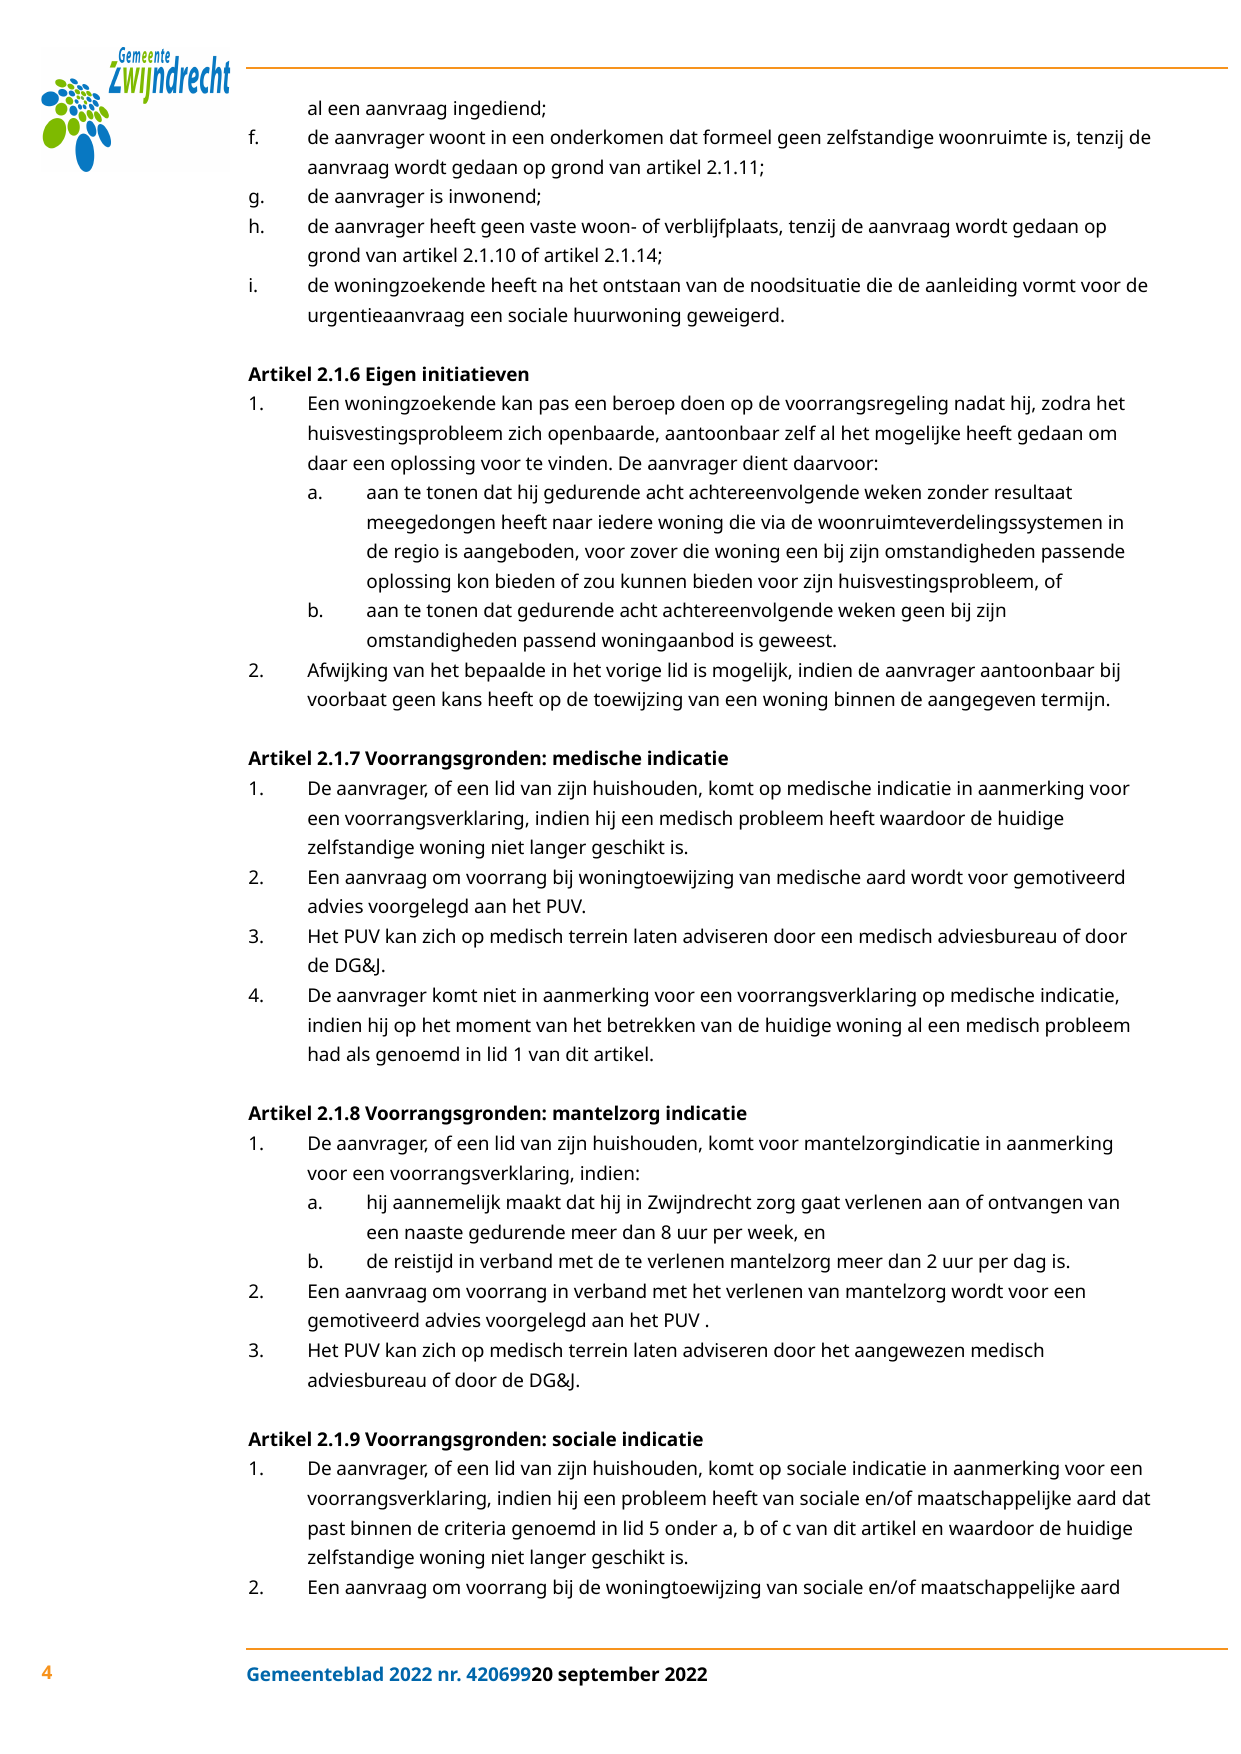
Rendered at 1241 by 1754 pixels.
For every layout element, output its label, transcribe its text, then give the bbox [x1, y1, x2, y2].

list De aanvrager, of een lid van zijn huishouden, komt op medische indicatie in aanmerking voor een voorrangsverklaring, indien hij een medisch probleem heeft waardoor de huidige zelfstandige woning niet langer geschikt is. [248, 775, 1152, 860]
picture [41, 47, 231, 172]
list de aanvrager heeft geen vaste woon- of verblijfplaats, tenzij de aanvraag wordt gedaan op grond van artikel 2.1.10 of artikel 2.1.14; [248, 213, 1152, 268]
list aan te tonen dat hij gedurende acht achtereenvolgende weken zonder resultaat meegedongen heeft naar iedere woning die via de woonruimteverdelingssystemen in de regio is aangeboden, voor zover die woning een bij zijn omstandigheden passende oplossing kon bieden of zou kunnen bieden voor zijn huisvestingsprobleem, of [307, 479, 1152, 594]
text Artikel 2.1.7 Voorrangsgronden: medische indicatie [248, 746, 1152, 771]
list De aanvrager komt niet in aanmerking voor een voorrangsverklaring op medische indicatie, indien hij op het moment van het betrekken van de huidige woning al een medisch probleem had als genoemd in lid 1 van dit artikel. [248, 982, 1152, 1067]
list Een woningzoekende kan pas een beroep doen op de voorrangsregeling nadat hij, zodra het huisvestingsprobleem zich openbaarde, aantoonbaar zelf al het mogelijke heeft gedaan om daar een oplossing voor te vinden. De aanvrager dient daarvoor: [248, 391, 1152, 476]
list De aanvrager, of een lid van zijn huishouden, komt op sociale indicatie in aanmerking voor een voorrangsverklaring, indien hij een probleem heeft van sociale en/of maatschappelijke aard dat past binnen de criteria genoemd in lid 5 onder a, b of c van dit artikel en waardoor de huidige zelfstandige woning niet langer geschikt is. [248, 1456, 1152, 1570]
list Afwijking van het bepaalde in het vorige lid is mogelijk, indien de aanvrager aantoonbaar bij voorbaat geen kans heeft op de toewijzing van een woning binnen de aangegeven termijn. [248, 657, 1152, 712]
list Een aanvraag om voorrang bij de woningtoewijzing van sociale en/of maatschappelijke aard [248, 1574, 1152, 1600]
list de aanvrager is inwonend; [248, 183, 1152, 209]
text Artikel 2.1.9 Voorrangsgronden: sociale indicatie [248, 1426, 1152, 1452]
list al een aanvraag ingediend; [248, 95, 1152, 121]
list Een aanvraag om voorrang bij woningtoewijzing van medische aard wordt voor gemotiveerd advies voorgelegd aan het PUV. [248, 864, 1152, 919]
list de aanvrager woont in een onderkomen dat formeel geen zelfstandige woonruimte is, tenzij de aanvraag wordt gedaan op grond van artikel 2.1.11; [248, 124, 1152, 180]
list de reistijd in verband met de te verlenen mantelzorg meer dan 2 uur per dag is. [307, 1248, 1152, 1274]
list aan te tonen dat gedurende acht achtereenvolgende weken geen bij zijn omstandigheden passend woningaanbod is geweest. [307, 598, 1152, 653]
text Artikel 2.1.8 Voorrangsgronden: mantelzorg indicatie [248, 1101, 1152, 1126]
text Artikel 2.1.6 Eigen initiatieven [248, 361, 1152, 387]
list hij aannemelijk maakt dat hij in Zwijndrecht zorg gaat verlenen aan of ontvangen van een naaste gedurende meer dan 8 uur per week, en [307, 1189, 1152, 1245]
list de woningzoekende heeft na het ontstaan van de noodsituatie die de aanleiding vormt voor de urgentieaanvraag een sociale huurwoning geweigerd. [248, 272, 1152, 328]
list De aanvrager, of een lid van zijn huishouden, komt voor mantelzorgindicatie in aanmerking voor een voorrangsverklaring, indien: [248, 1130, 1152, 1186]
list Een aanvraag om voorrang in verband met het verlenen van mantelzorg wordt voor een gemotiveerd advies voorgelegd aan het PUV . [248, 1278, 1152, 1333]
list Het PUV kan zich op medisch terrein laten adviseren door het aangewezen medisch adviesbureau of door de DG&J. [248, 1337, 1152, 1393]
list Het PUV kan zich op medisch terrein laten adviseren door een medisch adviesbureau of door de DG&J. [248, 923, 1152, 978]
